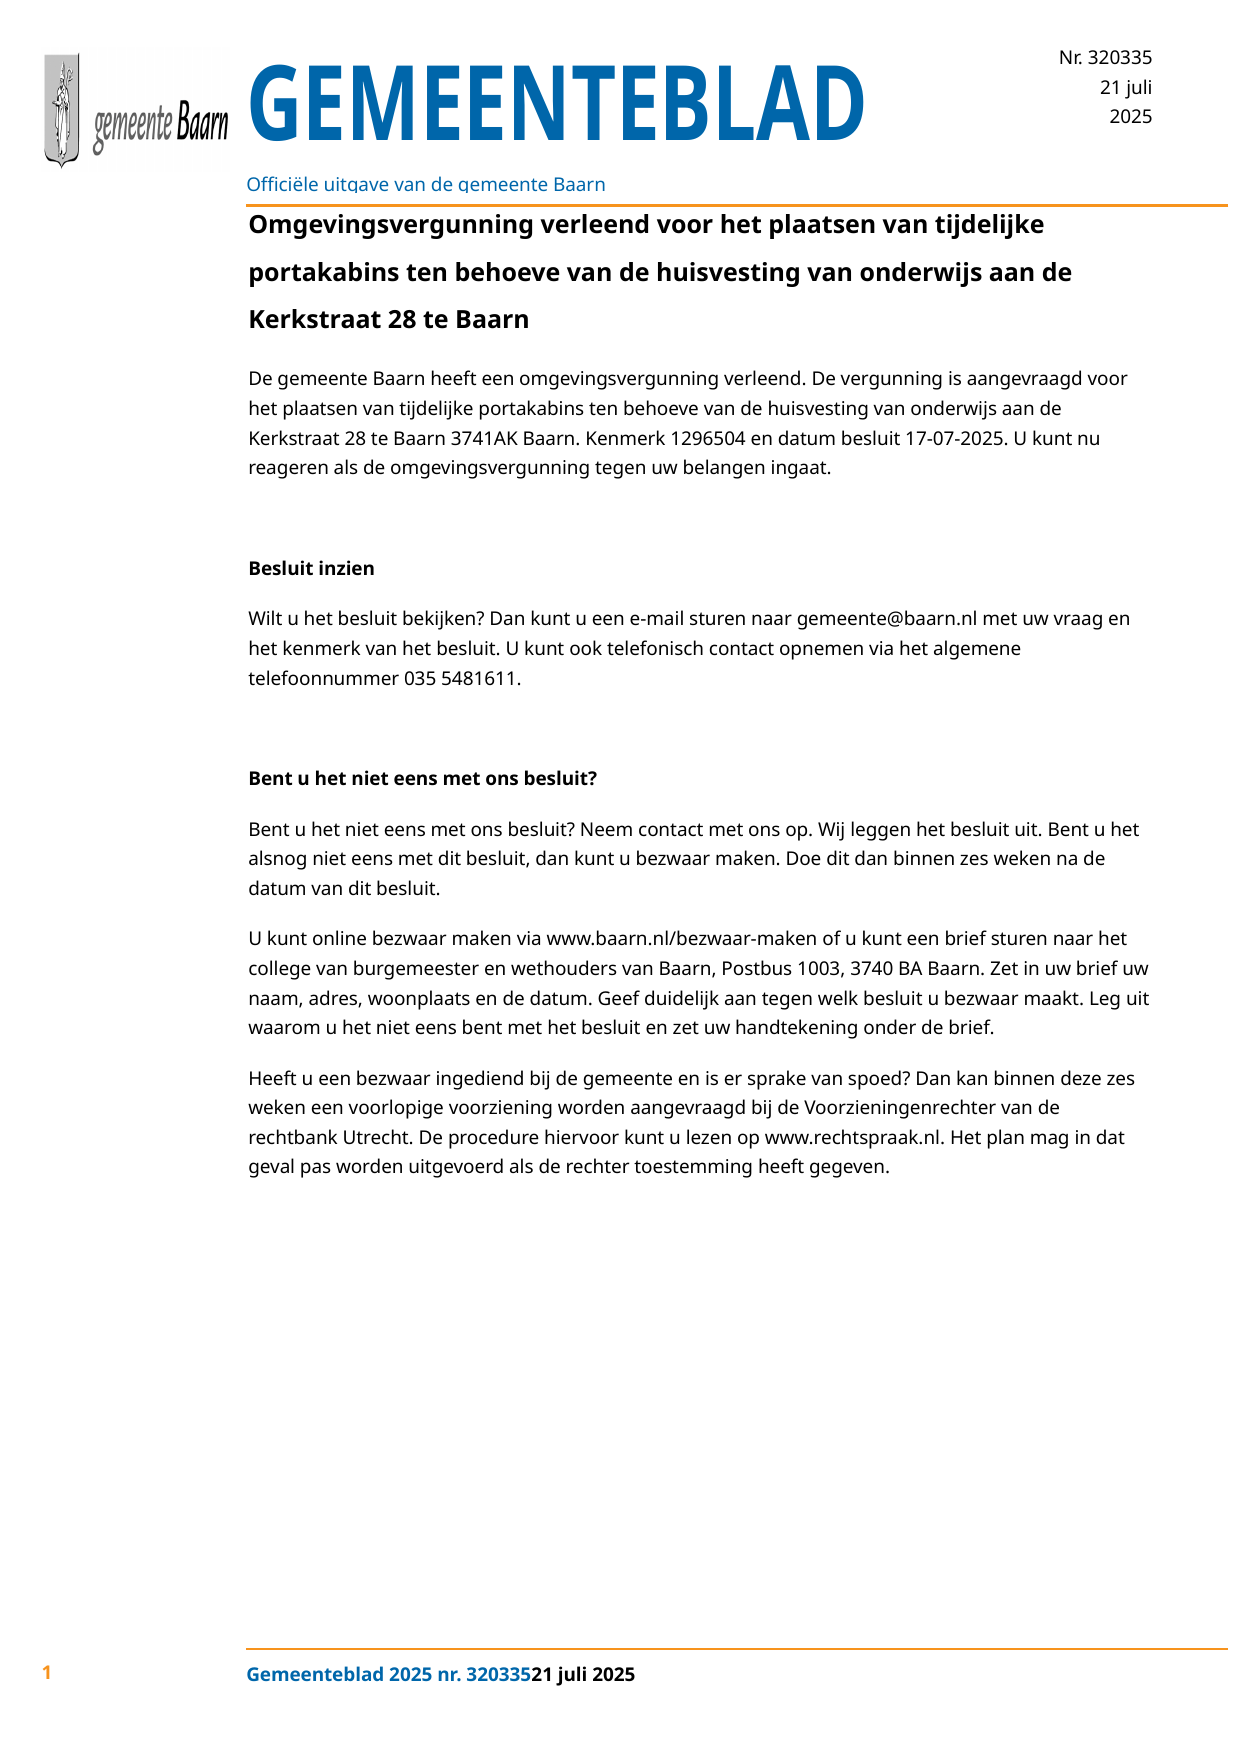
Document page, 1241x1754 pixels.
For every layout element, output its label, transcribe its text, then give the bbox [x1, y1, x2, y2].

text De gemeente Baarn heeft een omgevingsvergunning verleend. De vergunning is aangevraagd voor het plaatsen van tijdelijke portakabins ten behoeve van de huisvesting van onderwijs aan de Kerkstraat 28 te Baarn 3741AK Baarn. Kenmerk 1296504 en datum besluit 17-07-2025. U kunt nu reageren als de omgevingsvergunning tegen uw belangen ingaat. [248, 366, 1152, 480]
text Wilt u het besluit bekijken? Dan kunt u een e-mail sturen naar gemeente@baarn.nl met uw vraag en het kenmerk van het besluit. U kunt ook telefonisch contact opnemen via het algemene telefoonnummer 035 5481611. [248, 606, 1152, 690]
text Omgevingsvergunning verleend voor het plaatsen van tijdelijke portakabins ten behoeve van de huisvesting van onderwijs aan de Kerkstraat 28 te Baarn [248, 207, 1152, 336]
text Besluit inzien [248, 555, 1152, 581]
text Bent u het niet eens met ons besluit? [248, 766, 1152, 791]
picture [41, 47, 231, 172]
text U kunt online bezwaar maken via www.baarn.nl/bezwaar-maken of u kunt een brief sturen naar het college van burgemeester en wethouders van Baarn, Postbus 1003, 3740 BA Baarn. Zet in uw brief uw naam, adres, woonplaats en de datum. Geef duidelijk aan tegen welk besluit u bezwaar maakt. Leg uit waarom u het niet eens bent met het besluit en zet uw handtekening onder de brief. [248, 926, 1152, 1040]
text Heeft u een bezwaar ingediend bij de gemeente en is er sprake van spoed? Dan kan binnen deze zes weken een voorlopige voorziening worden aangevraagd bij de Voorzieningenrechter van de rechtbank Utrecht. De procedure hiervoor kunt u lezen op www.rechtspraak.nl. Het plan mag in dat geval pas worden uitgevoerd als de rechter toestemming heeft gegeven. [248, 1065, 1152, 1179]
text Bent u het niet eens met ons besluit? Neem contact met ons op. Wij leggen het besluit uit. Bent u het alsnog niet eens met dit besluit, dan kunt u bezwaar maken. Doe dit dan binnen zes weken na de datum van dit besluit. [248, 816, 1152, 901]
